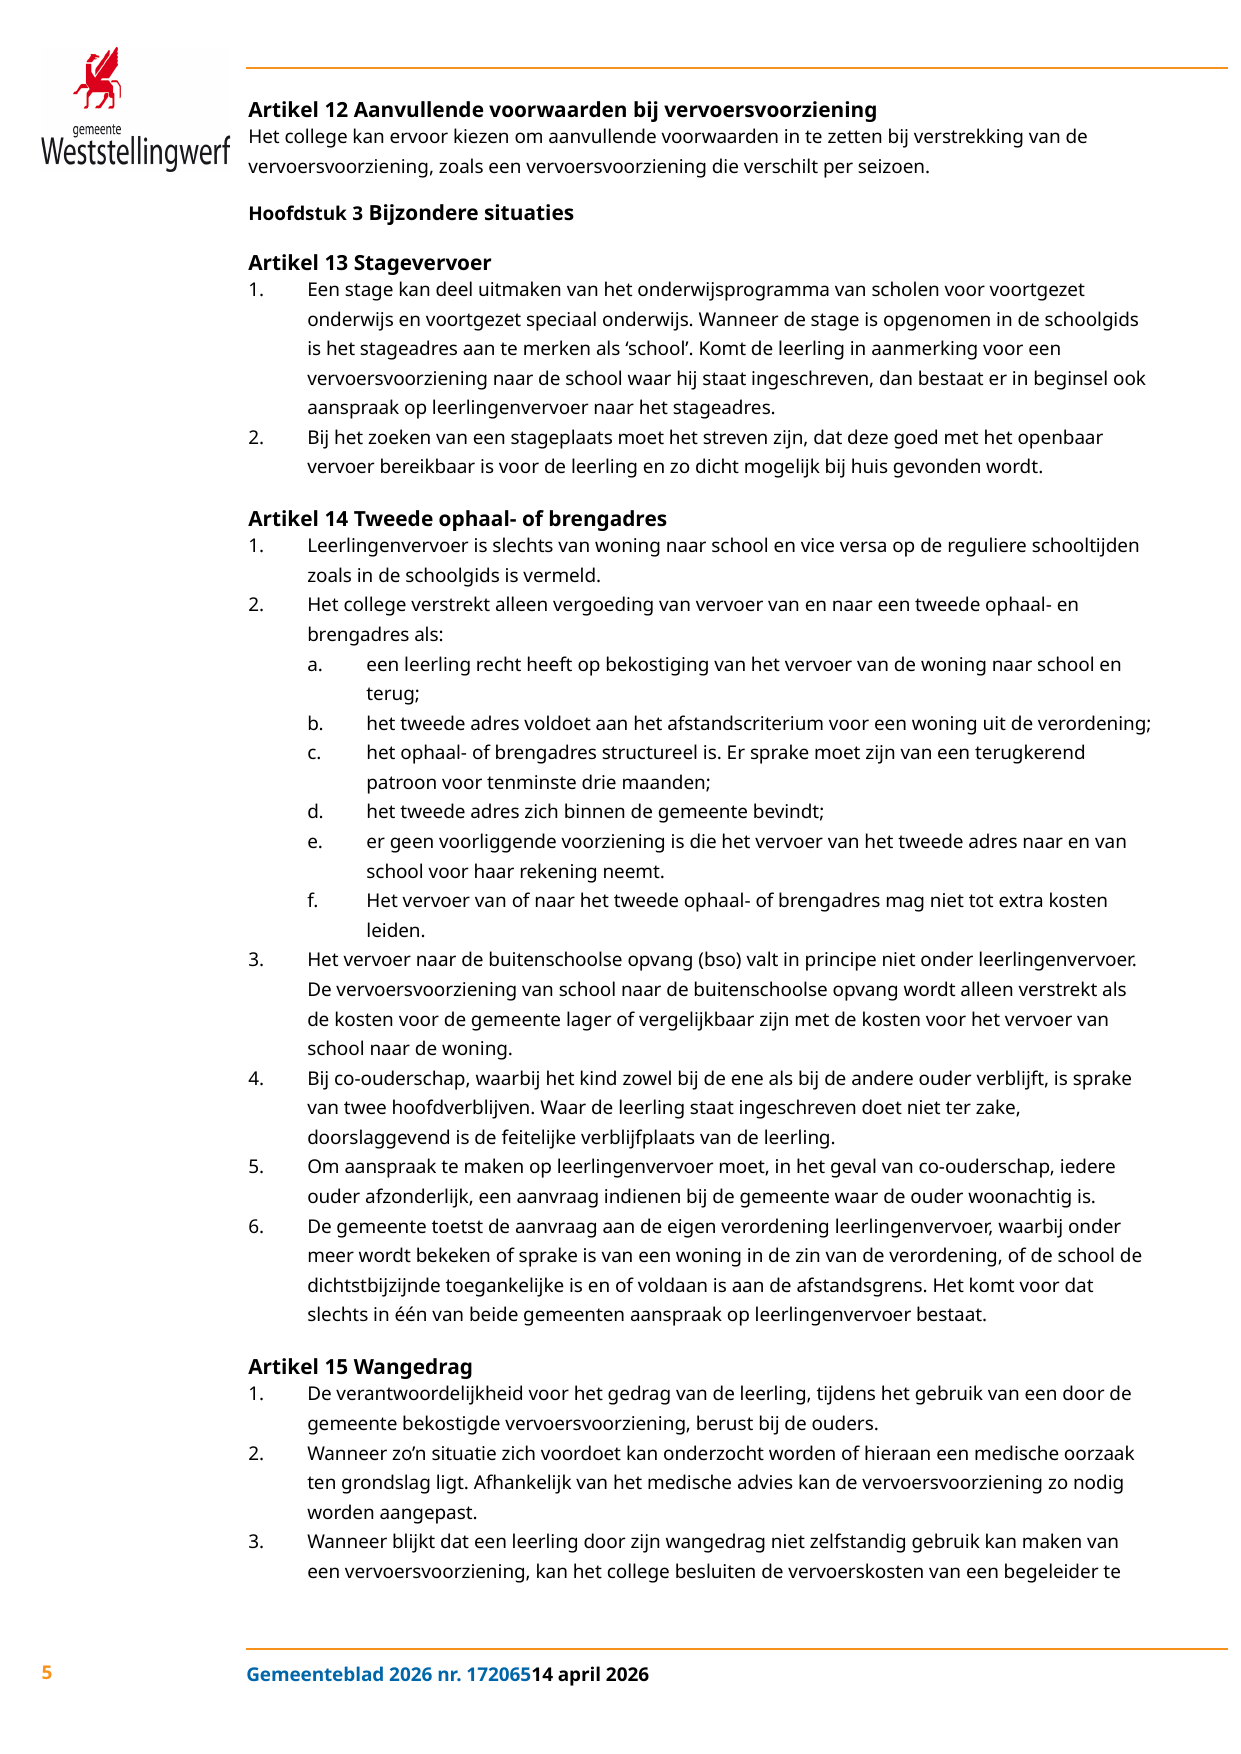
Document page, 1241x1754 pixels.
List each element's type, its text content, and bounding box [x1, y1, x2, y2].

list Leerlingenvervoer is slechts van woning naar school en vice versa op de reguliere schooltijden zoals in de schoolgids is vermeld. [248, 532, 1152, 588]
text Artikel 12 Aanvullende voorwaarden bij vervoersvoorziening [248, 95, 1152, 123]
list De gemeente toetst de aanvraag aan de eigen verordening leerlingenvervoer, waarbij onder meer wordt bekeken of sprake is van een woning in de zin van de verordening, of de school de dichtstbijzijnde toegankelijke is en of voldaan is aan de afstandsgrens. Het komt voor dat slechts in één van beide gemeenten aanspraak op leerlingenvervoer bestaat. [248, 1213, 1152, 1327]
list Bij co-ouderschap, waarbij het kind zowel bij de ene als bij de andere ouder verblijft, is sprake van twee hoofdverblijven. Waar de leerling staat ingeschreven doet niet ter zake, doorslaggevend is de feitelijke verblijfplaats van de leerling. [248, 1065, 1152, 1150]
list Wanneer zo’n situatie zich voordoet kan onderzocht worden of hieraan een medische oorzaak ten grondslag ligt. Afhankelijk van het medische advies kan de vervoersvoorziening zo nodig worden aangepast. [248, 1440, 1152, 1524]
list het tweede adres voldoet aan het afstandscriterium voor een woning uit de verordening; [307, 710, 1152, 736]
text Artikel 14 Tweede ophaal- of brengadres [248, 504, 1152, 532]
list het tweede adres zich binnen de gemeente bevindt; [307, 799, 1152, 824]
list een leerling recht heeft op bekostiging van het vervoer van de woning naar school en terug; [307, 651, 1152, 706]
text Artikel 13 Stagevervoer [248, 248, 1152, 276]
list het ophaal- of brengadres structureel is. Er sprake moet zijn van een terugkerend patroon voor tenminste drie maanden; [307, 739, 1152, 795]
list er geen voorliggende voorziening is die het vervoer van het tweede adres naar en van school voor haar rekening neemt. [307, 828, 1152, 884]
text Het college kan ervoor kiezen om aanvullende voorwaarden in te zetten bij verstrekking van de vervoersvoorziening, zoals een vervoersvoorziening die verschilt per seizoen. [248, 123, 1152, 178]
list Het vervoer van of naar het tweede ophaal- of brengadres mag niet tot extra kosten leiden. [307, 887, 1152, 943]
list Om aanspraak te maken op leerlingenvervoer moet, in het geval van co-ouderschap, iedere ouder afzonderlijk, een aanvraag indienen bij de gemeente waar de ouder woonachtig is. [248, 1154, 1152, 1209]
list Een stage kan deel uitmaken van het onderwijsprogramma van scholen voor voortgezet onderwijs en voortgezet speciaal onderwijs. Wanneer de stage is opgenomen in de schoolgids is het stageadres aan te merken als ‘school’. Komt de leerling in aanmerking voor een vervoersvoorziening naar de school waar hij staat ingeschreven, dan bestaat er in beginsel ook aanspraak op leerlingenvervoer naar het stageadres. [248, 276, 1152, 420]
text Artikel 15 Wangedrag [248, 1352, 1152, 1381]
list Bij het zoeken van een stageplaats moet het streven zijn, dat deze goed met het openbaar vervoer bereikbaar is voor de leerling en zo dicht mogelijk bij huis gevonden wordt. [248, 424, 1152, 479]
list De verantwoordelijkheid voor het gedrag van de leerling, tijdens het gebruik van een door de gemeente bekostigde vervoersvoorziening, berust bij de ouders. [248, 1381, 1152, 1436]
picture [41, 47, 231, 172]
list Wanneer blijkt dat een leerling door zijn wangedrag niet zelfstandig gebruik kan maken van een vervoersvoorziening, kan het college besluiten de vervoerskosten van een begeleider te [248, 1528, 1152, 1584]
text Hoofdstuk 3 Bijzondere situaties [248, 198, 1152, 227]
list Het college verstrekt alleen vergoeding van vervoer van en naar een tweede ophaal- en brengadres als: [248, 592, 1152, 647]
list Het vervoer naar de buitenschoolse opvang (bso) valt in principe niet onder leerlingenvervoer. De vervoersvoorziening van school naar de buitenschoolse opvang wordt alleen verstrekt als de kosten voor de gemeente lager of vergelijkbaar zijn met de kosten voor het vervoer van school naar de woning. [248, 947, 1152, 1061]
